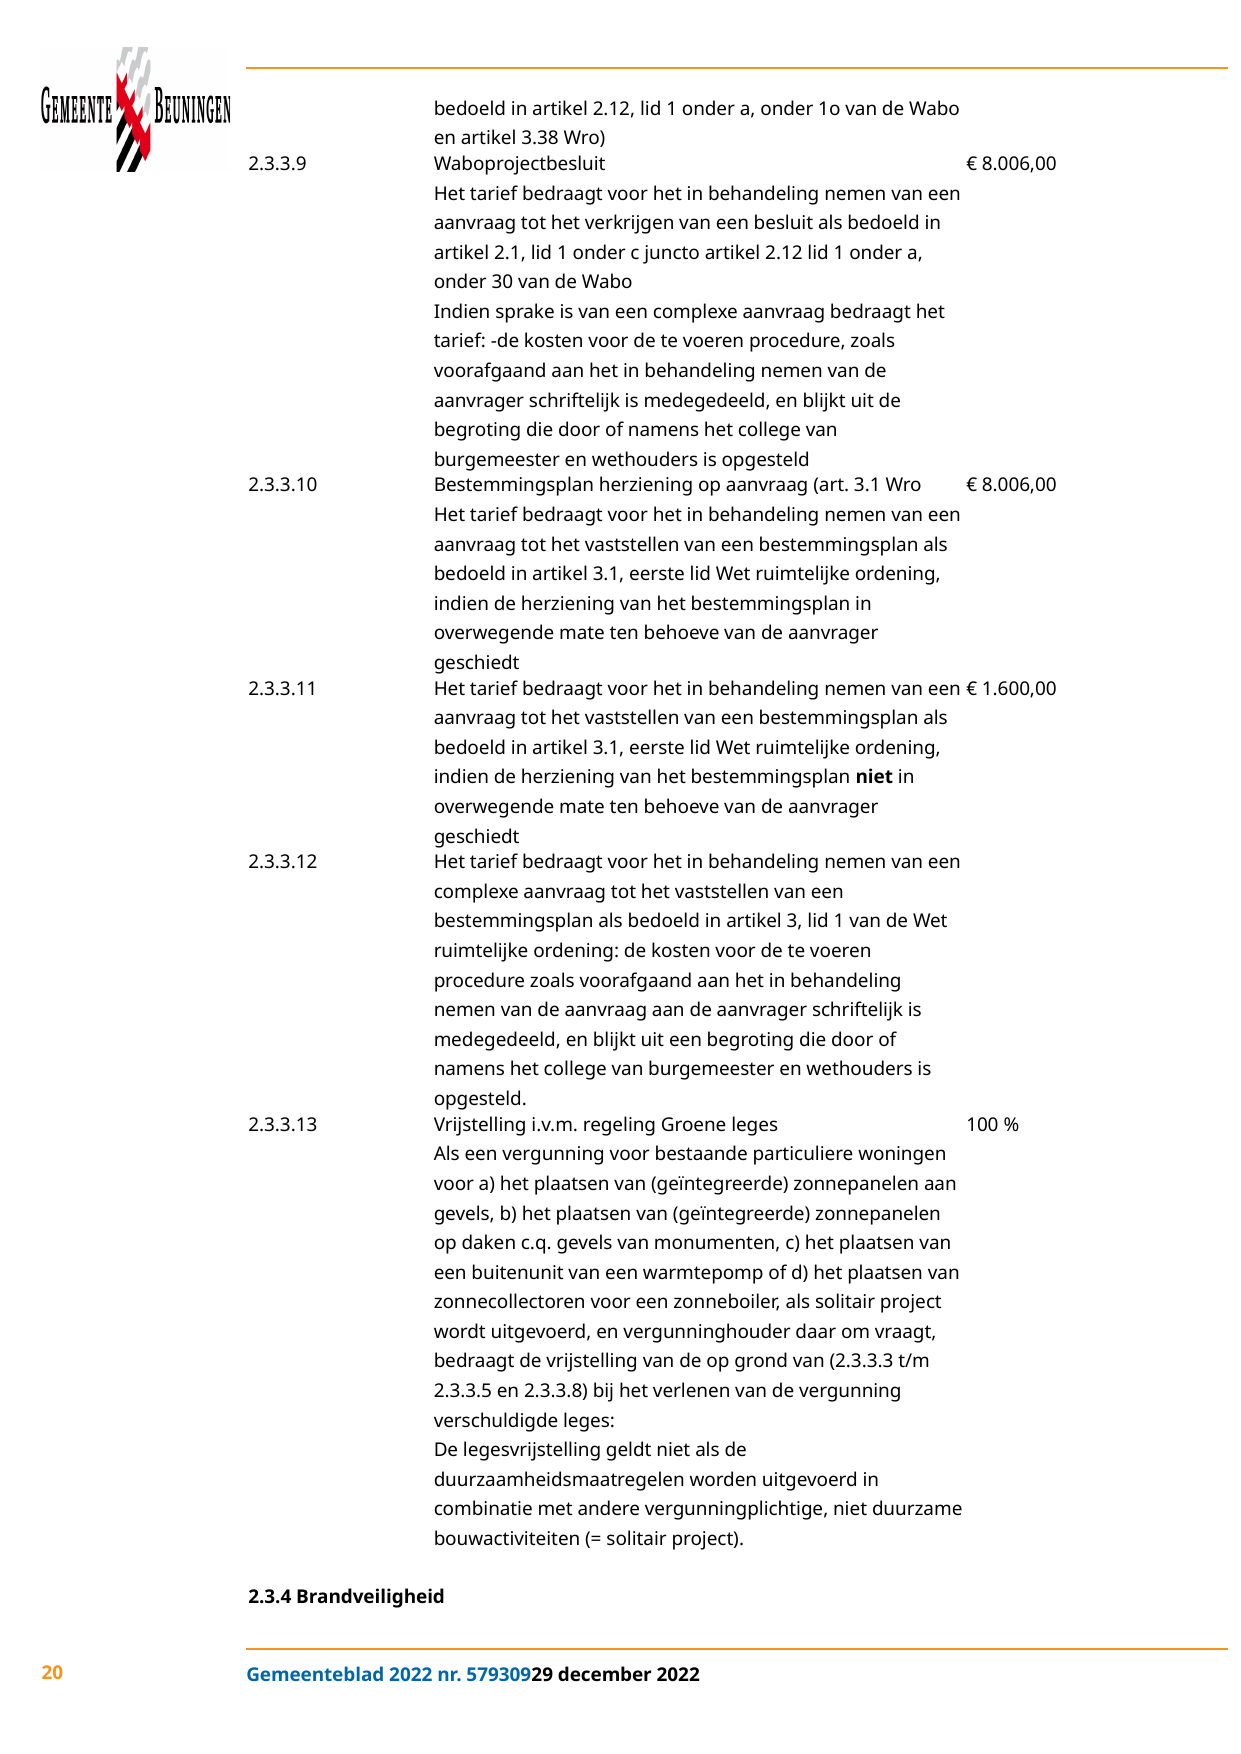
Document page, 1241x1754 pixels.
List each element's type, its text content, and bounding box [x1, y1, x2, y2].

table_cell bedoeld in artikel 2.12, lid 1 onder a, onder 1o van de Wabo en artikel 3.38 Wro) [434, 95, 966, 150]
table_cell 2.3.3.12 [248, 849, 433, 1111]
table_cell Vrijstelling i.v.m. regeling Groene leges Als een vergunning voor bestaande particuliere woningen voor a) het plaatsen van (geïntegreerde) zonnepanelen aan gevels, b) het plaatsen van (geïntegreerde) zonnepanelen op daken c.q. gevels van monumenten, c) het plaatsen van een buitenunit van een warmtepomp of d) het plaatsen van zonnecollectoren voor een zonneboiler, als solitair project wordt uitgevoerd, en vergunninghouder daar om vraagt, bedraagt de vrijstelling van de op grond van (2.3.3.3 t/m 2.3.3.5 en 2.3.3.8) bij het verlenen van de vergunning verschuldigde leges: De legesvrijstelling geldt niet als de duurzaamheidsmaatregelen worden uitgevoerd in combinatie met andere vergunningplichtige, niet duurzame bouwactiviteiten (= solitair project). [434, 1111, 966, 1551]
table_cell Waboprojectbesluit Het tarief bedraagt voor het in behandeling nemen van een aanvraag tot het verkrijgen van een besluit als bedoeld in artikel 2.1, lid 1 onder c juncto artikel 2.12 lid 1 onder a, onder 30 van de Wabo Indien sprake is van een complexe aanvraag bedraagt het tarief: -de kosten voor de te voeren procedure, zoals voorafgaand aan het in behandeling nemen van de aanvrager schriftelijk is medegedeeld, en blijkt uit de begroting die door of namens het college van burgemeester en wethouders is opgesteld [434, 150, 966, 472]
table_cell 2.3.3.10 [248, 472, 433, 675]
table_cell 2.3.3.11 [248, 675, 433, 848]
table_cell 100 % [966, 1111, 1152, 1551]
table_cell 2.3.3.9 [248, 150, 433, 472]
table_cell Het tarief bedraagt voor het in behandeling nemen van een aanvraag tot het vaststellen van een bestemmingsplan als bedoeld in artikel 3.1, eerste lid Wet ruimtelijke ordening, indien de herziening van het bestemmingsplan niet in overwegende mate ten behoeve van de aanvrager geschiedt [434, 675, 966, 848]
table_cell € 8.006,00 [966, 150, 1152, 472]
table_cell Bestemmingsplan herziening op aanvraag (art. 3.1 Wro Het tarief bedraagt voor het in behandeling nemen van een aanvraag tot het vaststellen van een bestemmingsplan als bedoeld in artikel 3.1, eerste lid Wet ruimtelijke ordening, indien de herziening van het bestemmingsplan in overwegende mate ten behoeve van de aanvrager geschiedt [434, 472, 966, 675]
table_cell [966, 95, 1152, 150]
table_cell Het tarief bedraagt voor het in behandeling nemen van een complexe aanvraag tot het vaststellen van een bestemmingsplan als bedoeld in artikel 3, lid 1 van de Wet ruimtelijke ordening: de kosten voor de te voeren procedure zoals voorafgaand aan het in behandeling nemen van de aanvraag aan de aanvrager schriftelijk is medegedeeld, en blijkt uit een begroting die door of namens het college van burgemeester en wethouders is opgesteld. [434, 849, 966, 1111]
text 2.3.4 Brandveiligheid [248, 1584, 1152, 1609]
picture [41, 47, 231, 172]
table_cell [248, 95, 433, 150]
table_cell € 1.600,00 [966, 675, 1152, 848]
table_cell € 8.006,00 [966, 472, 1152, 675]
table_cell 2.3.3.13 [248, 1111, 433, 1551]
table_cell [966, 849, 1152, 1111]
